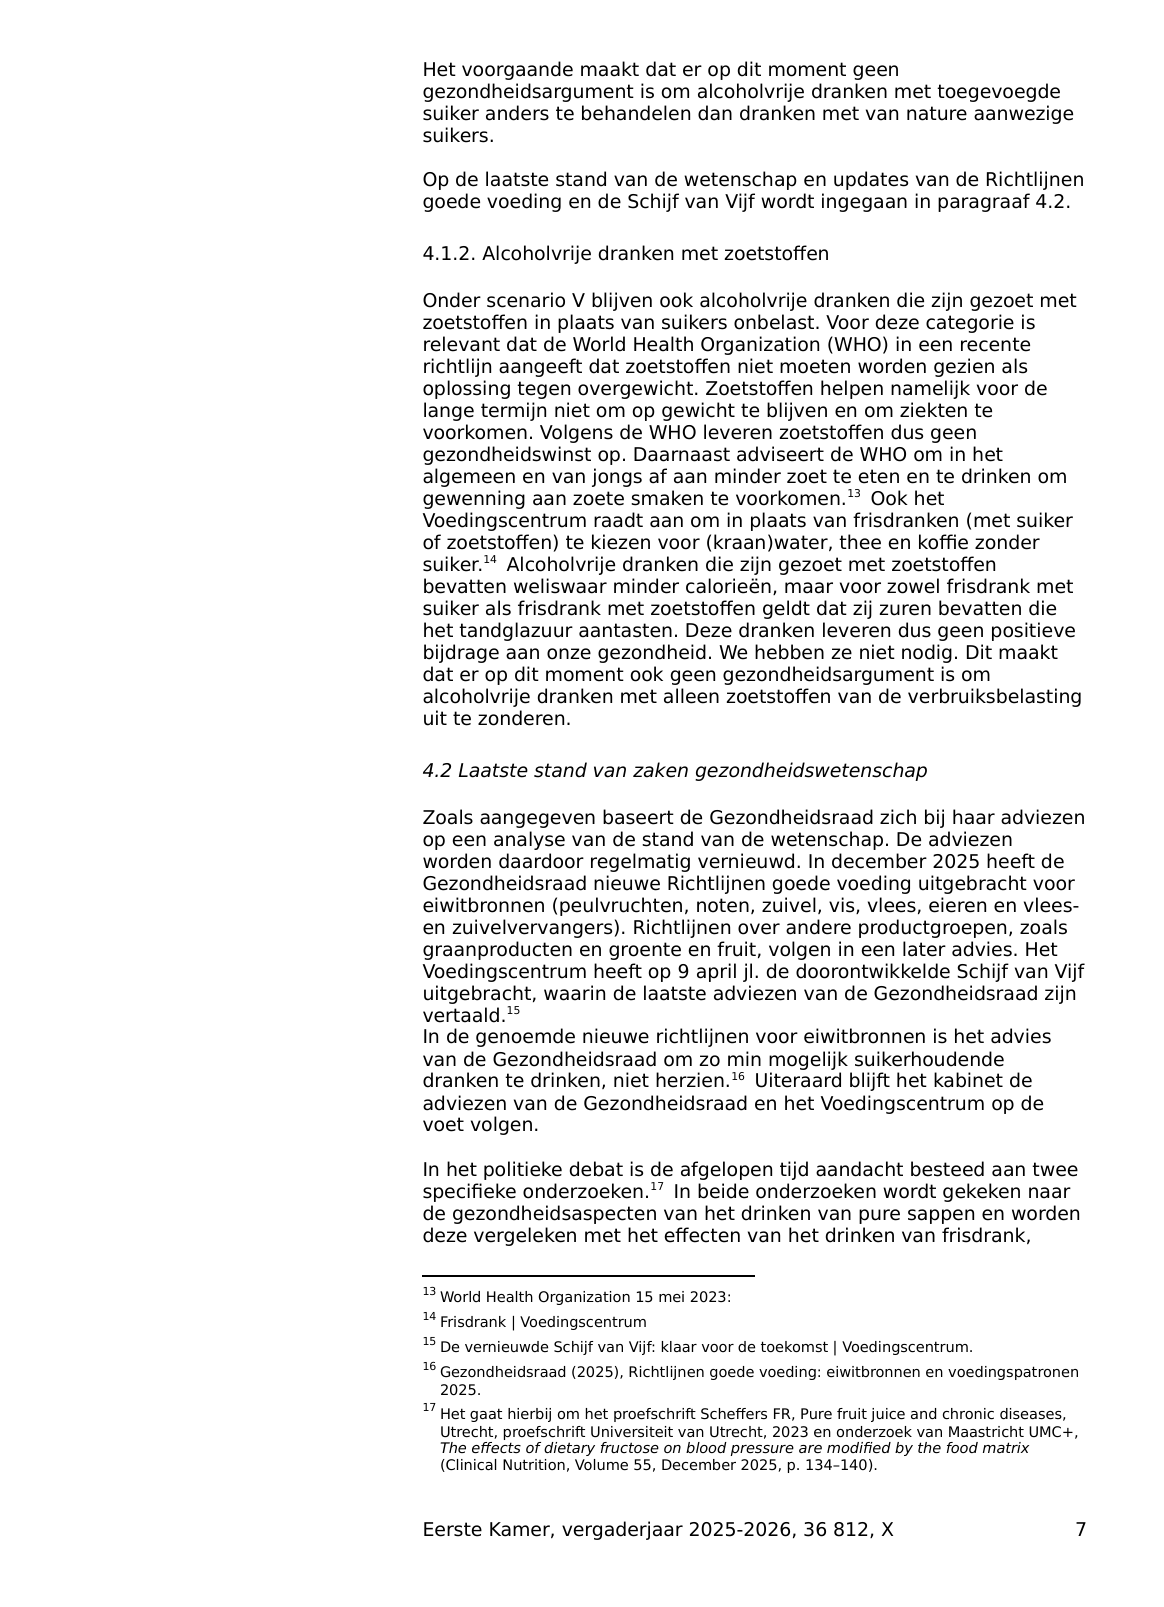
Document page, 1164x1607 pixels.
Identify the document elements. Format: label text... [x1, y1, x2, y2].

text Het gaat hierbij om het proefschrift Scheffers FR, Pure fruit juice and chronic diseases, Utrecht, proefschrift Universiteit van Utrecht, 2023 en onderzoek van Maastricht UMC+, The effects of dietary fructose on blood pressure are modified by the food matrix (Clinical Nutrition, Volume 55, December 2025, p. 134–140). [422, 1402, 1087, 1474]
text Zoals aangegeven baseert de Gezondheidsraad zich bij haar adviezen op een analyse van de stand van de wetenschap. De adviezen worden daardoor regelmatig vernieuwd. In december 2025 heeft de Gezondheidsraad nieuwe Richtlijnen goede voeding uitgebracht voor eiwitbronnen (peulvruchten, noten, zuivel, vis, vlees, eieren en vlees- en zuivelvervangers). Richtlijnen over andere productgroepen, zoals graanproducten en groente en fruit, volgen in een later advies. Het Voedingscentrum heeft op 9 april jl. de doorontwikkelde Schijf van Vijf uitgebracht, waarin de laatste adviezen van de Gezondheidsraad zijn vertaald. [422, 807, 1087, 1026]
text Onder scenario V blijven ook alcoholvrije dranken die zijn gezoet met zoetstoffen in plaats van suikers onbelast. Voor deze categorie is relevant dat de World Health Organization (WHO) in een recente richtlijn aangeeft dat zoetstoffen niet moeten worden gezien als oplossing tegen overgewicht. Zoetstoffen helpen namelijk voor de lange termijn niet om op gewicht te blijven en om ziekten te voorkomen. Volgens de WHO leveren zoetstoffen dus geen gezondheidswinst op. Daarnaast adviseert de WHO om in het algemeen en van jongs af aan minder zoet te eten en te drinken om gewenning aan zoete smaken te voorkomen. Ook het Voedingscentrum raadt aan om in plaats van frisdranken (met suiker of zoetstoffen) te kiezen voor (kraan)water, thee en koffie zonder suiker. Alcoholvrije dranken die zijn gezoet met zoetstoffen bevatten weliswaar minder calorieën, maar voor zowel frisdrank met suiker als frisdrank met zoetstoffen geldt dat zij zuren bevatten die het tandglazuur aantasten. Deze dranken leveren dus geen positieve bijdrage aan onze gezondheid. We hebben ze niet nodig. Dit maakt dat er op dit moment ook geen gezondheidsargument is om alcoholvrije dranken met alleen zoetstoffen van de verbruiksbelasting uit te zonderen. [422, 290, 1087, 730]
text In het politieke debat is de afgelopen tijd aandacht besteed aan twee specifieke onderzoeken. In beide onderzoeken wordt gekeken naar de gezondheidsaspecten van het drinken van pure sappen en worden deze vergeleken met het effecten van het drinken van frisdrank, [422, 1158, 1087, 1246]
text Het voorgaande maakt dat er op dit moment geen gezondheidsargument is om alcoholvrije dranken met toegevoegde suiker anders te behandelen dan dranken met van nature aanwezige suikers. [422, 59, 1087, 147]
text Frisdrank | Voedingscentrum [422, 1310, 1087, 1332]
text Gezondheidsraad (2025), Richtlijnen goede voeding: eiwitbronnen en voedingspatronen 2025. [422, 1360, 1087, 1399]
subtitle 4.2 Laatste stand van zaken gezondheidswetenschap [422, 760, 1087, 782]
text Op de laatste stand van de wetenschap en updates van de Richtlijnen goede voeding en de Schijf van Vijf wordt ingegaan in paragraaf 4.2. [422, 169, 1087, 213]
text World Health Organization 15 mei 2023: [422, 1285, 1087, 1307]
text De vernieuwde Schijf van Vijf: klaar voor de toekomst | Voedingscentrum. [422, 1335, 1087, 1357]
subtitle 4.1.2. Alcoholvrije dranken met zoetstoffen [422, 243, 1087, 265]
text In de genoemde nieuwe richtlijnen voor eiwitbronnen is het advies van de Gezondheidsraad om zo min mogelijk suikerhoudende dranken te drinken, niet herzien. Uiteraard blijft het kabinet de adviezen van de Gezondheidsraad en het Voedingscentrum op de voet volgen. [422, 1026, 1087, 1136]
